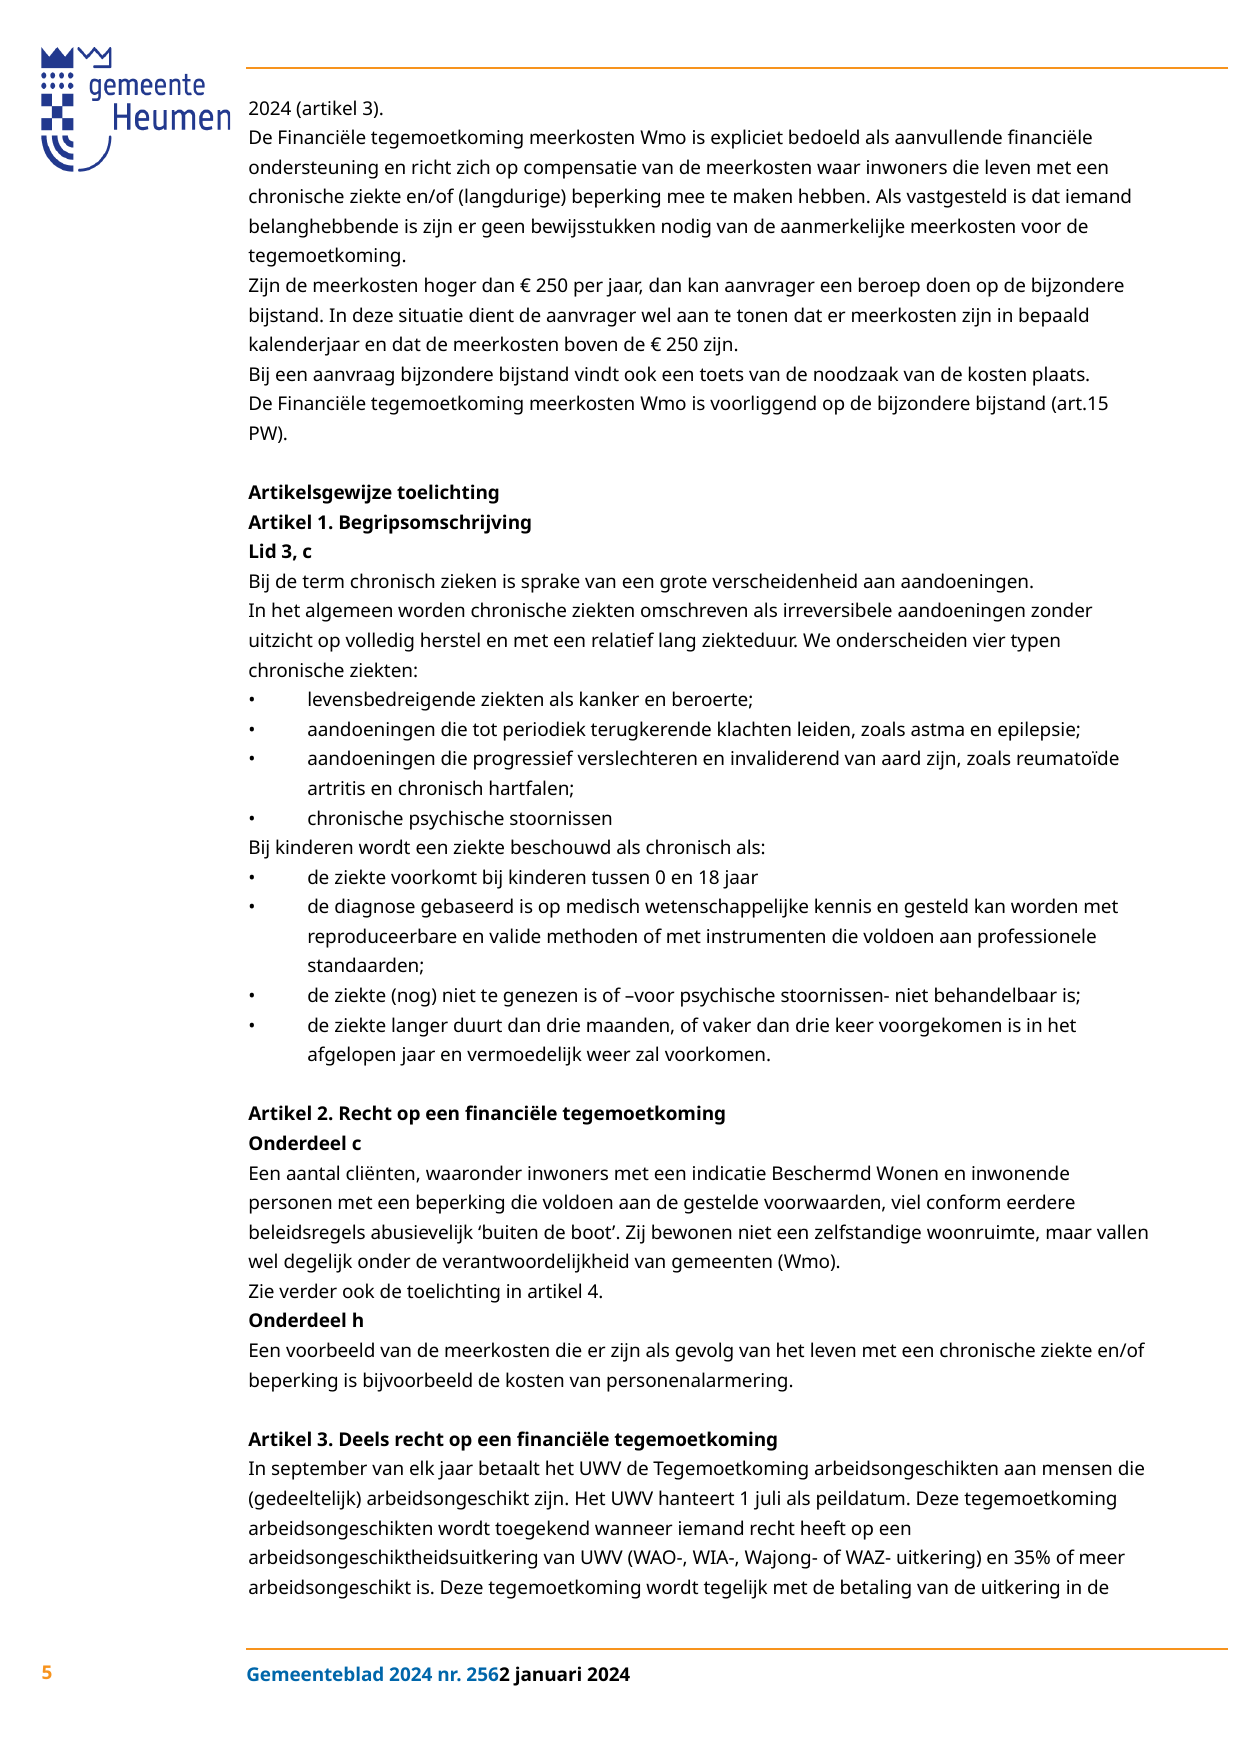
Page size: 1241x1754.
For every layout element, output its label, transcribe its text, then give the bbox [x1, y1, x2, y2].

text Zie verder ook de toelichting in artikel 4. [248, 1278, 1152, 1304]
list aandoeningen die progressief verslechteren en invaliderend van aard zijn, zoals reumatoïde artritis en chronisch hartfalen; [248, 746, 1152, 801]
text Een aantal cliënten, waaronder inwoners met een indicatie Beschermd Wonen en inwonende personen met een beperking die voldoen aan de gestelde voorwaarden, viel conform eerdere beleidsregels abusievelijk ‘buiten de boot’. Zij bewonen niet een zelfstandige woonruimte, maar vallen wel degelijk onder de verantwoordelijkheid van gemeenten (Wmo). [248, 1160, 1152, 1274]
text Artikel 1. Begripsomschrijving [248, 509, 1152, 535]
text Bij kinderen wordt een ziekte beschouwd als chronisch als: [248, 834, 1152, 860]
list aandoeningen die tot periodiek terugkerende klachten leiden, zoals astma en epilepsie; [248, 716, 1152, 742]
text Lid 3, c [248, 538, 1152, 564]
text Artikel 3. Deels recht op een financiële tegemoetkoming [248, 1426, 1152, 1452]
list de ziekte (nog) niet te genezen is of –voor psychische stoornissen- niet behandelbaar is; [248, 982, 1152, 1008]
text Artikel 2. Recht op een financiële tegemoetkoming [248, 1101, 1152, 1126]
text Onderdeel h [248, 1308, 1152, 1333]
text 2024 (artikel 3). [248, 95, 1152, 121]
list levensbedreigende ziekten als kanker en beroerte; [248, 686, 1152, 712]
list chronische psychische stoornissen [248, 805, 1152, 831]
text Onderdeel c [248, 1130, 1152, 1156]
text De Financiële tegemoetkoming meerkosten Wmo is expliciet bedoeld als aanvullende financiële ondersteuning en richt zich op compensatie van de meerkosten waar inwoners die leven met een chronische ziekte en/of (langdurige) beperking mee te maken hebben. Als vastgesteld is dat iemand belanghebbende is zijn er geen bewijsstukken nodig van de aanmerkelijke meerkosten voor de tegemoetkoming. [248, 124, 1152, 268]
text Bij een aanvraag bijzondere bijstand vindt ook een toets van de noodzaak van de kosten plaats. [248, 361, 1152, 387]
text Artikelsgewijze toelichting [248, 479, 1152, 505]
text Zijn de meerkosten hoger dan € 250 per jaar, dan kan aanvrager een beroep doen op de bijzondere bijstand. In deze situatie dient de aanvrager wel aan te tonen dat er meerkosten zijn in bepaald kalenderjaar en dat de meerkosten boven de € 250 zijn. [248, 272, 1152, 357]
text De Financiële tegemoetkoming meerkosten Wmo is voorliggend op de bijzondere bijstand (art.15 PW). [248, 391, 1152, 446]
list de diagnose gebaseerd is op medisch wetenschappelijke kennis en gesteld kan worden met reproduceerbare en valide methoden of met instrumenten die voldoen aan professionele standaarden; [248, 893, 1152, 978]
text In het algemeen worden chronische ziekten omschreven als irreversibele aandoeningen zonder uitzicht op volledig herstel en met een relatief lang ziekteduur. We onderscheiden vier typen chronische ziekten: [248, 598, 1152, 683]
text Een voorbeeld van de meerkosten die er zijn als gevolg van het leven met een chronische ziekte en/of beperking is bijvoorbeeld de kosten van personenalarmering. [248, 1337, 1152, 1393]
list de ziekte langer duurt dan drie maanden, of vaker dan drie keer voorgekomen is in het afgelopen jaar en vermoedelijk weer zal voorkomen. [248, 1012, 1152, 1067]
text Bij de term chronisch zieken is sprake van een grote verscheidenheid aan aandoeningen. [248, 568, 1152, 594]
picture [41, 47, 231, 172]
text In september van elk jaar betaalt het UWV de Tegemoetkoming arbeidsongeschikten aan mensen die (gedeeltelijk) arbeidsongeschikt zijn. Het UWV hanteert 1 juli als peildatum. Deze tegemoetkoming arbeidsongeschikten wordt toegekend wanneer iemand recht heeft op een arbeidsongeschiktheidsuitkering van UWV (WAO-, WIA-, Wajong- of WAZ- uitkering) en 35% of meer arbeidsongeschikt is. Deze tegemoetkoming wordt tegelijk met de betaling van de uitkering in de [248, 1456, 1152, 1600]
list de ziekte voorkomt bij kinderen tussen 0 en 18 jaar [248, 864, 1152, 890]
